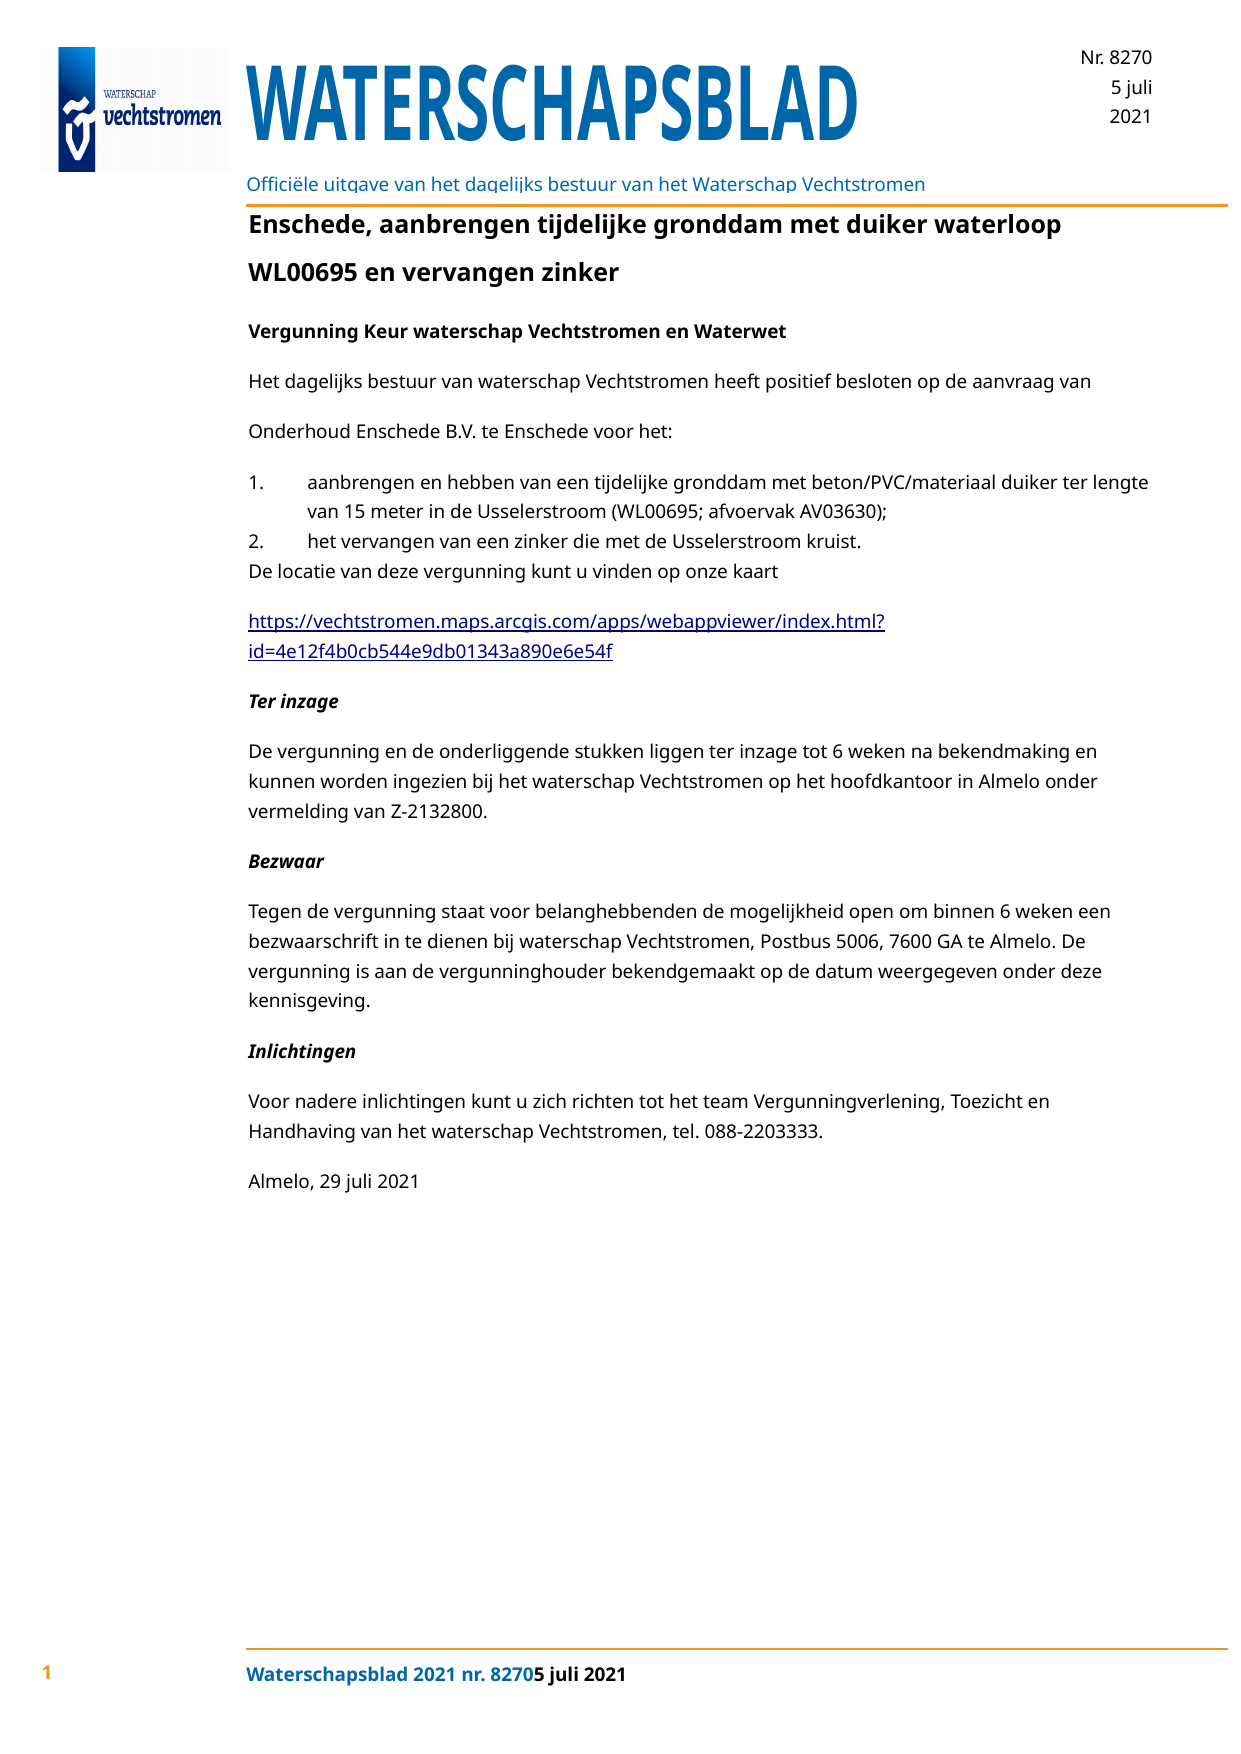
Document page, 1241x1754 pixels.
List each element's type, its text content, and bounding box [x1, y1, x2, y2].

text Tegen de vergunning staat voor belanghebbenden de mogelijkheid open om binnen 6 weken een bezwaarschrift in te dienen bij waterschap Vechtstromen, Postbus 5006, 7600 GA te Almelo. De vergunning is aan de vergunninghouder bekendgemaakt op de datum weergegeven onder deze kennisgeving. [248, 899, 1152, 1013]
text https://vechtstromen.maps.arcgis.com/apps/webappviewer/index.html?id=4e12f4b0cb544e9db01343a890e6e54f [248, 608, 1152, 664]
text Ter inzage [248, 688, 1152, 714]
text Inlichtingen [248, 1038, 1152, 1064]
text Vergunning Keur waterschap Vechtstromen en Waterwet [248, 318, 1152, 344]
text De locatie van deze vergunning kunt u vinden op onze kaart [248, 558, 1152, 584]
text De vergunning en de onderliggende stukken liggen ter inzage tot 6 weken na bekendmaking en kunnen worden ingezien bij het waterschap Vechtstromen op het hoofdkantoor in Almelo onder vermelding van Z-2132800. [248, 739, 1152, 824]
list het vervangen van een zinker die met de Usselerstroom kruist. [248, 528, 1152, 554]
text Onderhoud Enschede B.V. te Enschede voor het: [248, 419, 1152, 444]
text Voor nadere inlichtingen kunt u zich richten tot het team Vergunningverlening, Toezicht en Handhaving van het waterschap Vechtstromen, tel. 088-2203333. [248, 1088, 1152, 1144]
text Almelo, 29 juli 2021 [248, 1168, 1152, 1194]
text Enschede, aanbrengen tijdelijke gronddam met duiker waterloop WL00695 en vervangen zinker [248, 207, 1152, 288]
picture [41, 47, 231, 172]
list aanbrengen en hebben van een tijdelijke gronddam met beton/PVC/materiaal duiker ter lengte van 15 meter in de Usselerstroom (WL00695; afvoervak AV03630); [248, 469, 1152, 524]
text Het dagelijks bestuur van waterschap Vechtstromen heeft positief besloten op de aanvraag van [248, 368, 1152, 394]
text Bezwaar [248, 848, 1152, 874]
